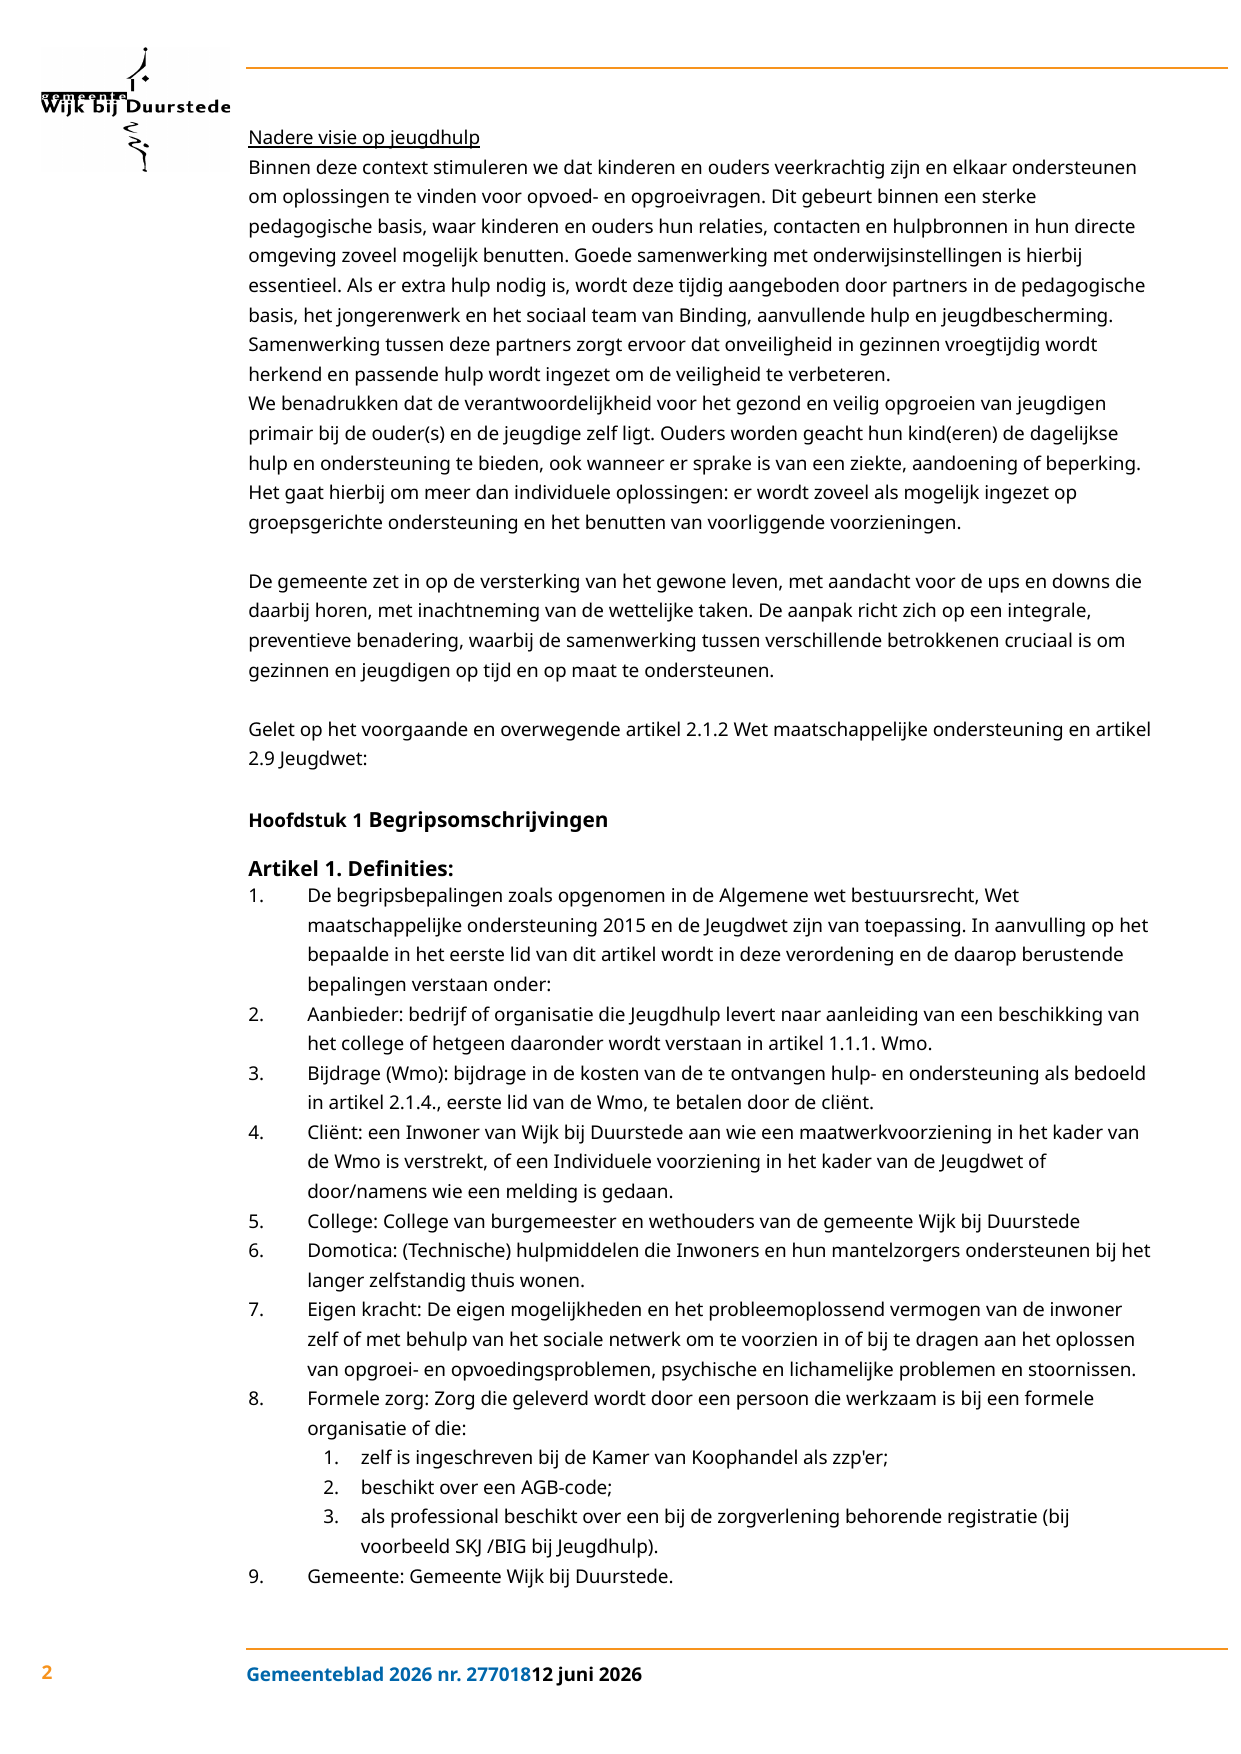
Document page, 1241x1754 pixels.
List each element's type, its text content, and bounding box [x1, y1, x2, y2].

text We benadrukken dat de verantwoordelijkheid voor het gezond en veilig opgroeien van jeugdigen primair bij de ouder(s) en de jeugdige zelf ligt. Ouders worden geacht hun kind(eren) de dagelijkse hulp en ondersteuning te bieden, ook wanneer er sprake is van een ziekte, aandoening of beperking. Het gaat hierbij om meer dan individuele oplossingen: er wordt zoveel als mogelijk ingezet op groepsgerichte ondersteuning en het benutten van voorliggende voorzieningen. [248, 391, 1152, 535]
list Gemeente: Gemeente Wijk bij Duurstede. [248, 1563, 1152, 1589]
list Bijdrage (Wmo): bijdrage in de kosten van de te ontvangen hulp- en ondersteuning als bedoeld in artikel 2.1.4., eerste lid van de Wmo, te betalen door de cliënt. [248, 1060, 1152, 1115]
list Aanbieder: bedrijf of organisatie die Jeugdhulp levert naar aanleiding van een beschikking van het college of hetgeen daaronder wordt verstaan in artikel 1.1.1. Wmo. [248, 1001, 1152, 1056]
text De gemeente zet in op de versterking van het gewone leven, met aandacht voor de ups en downs die daarbij horen, met inachtneming van de wettelijke taken. De aanpak richt zich op een integrale, preventieve benadering, waarbij de samenwerking tussen verschillende betrokkenen cruciaal is om gezinnen en jeugdigen op tijd en op maat te ondersteunen. [248, 568, 1152, 683]
list Cliënt: een Inwoner van Wijk bij Duurstede aan wie een maatwerkvoorziening in het kader van de Wmo is verstrekt, of een Individuele voorziening in het kader van de Jeugdwet of door/namens wie een melding is gedaan. [248, 1119, 1152, 1204]
text Artikel 1. Definities: [248, 854, 1152, 882]
text Binnen deze context stimuleren we dat kinderen en ouders veerkrachtig zijn en elkaar ondersteunen om oplossingen te vinden voor opvoed- en opgroeivragen. Dit gebeurt binnen een sterke pedagogische basis, waar kinderen en ouders hun relaties, contacten en hulpbronnen in hun directe omgeving zoveel mogelijk benutten. Goede samenwerking met onderwijsinstellingen is hierbij essentieel. Als er extra hulp nodig is, wordt deze tijdig aangeboden door partners in de pedagogische basis, het jongerenwerk en het sociaal team van Binding, aanvullende hulp en jeugdbescherming. Samenwerking tussen deze partners zorgt ervoor dat onveiligheid in gezinnen vroegtijdig wordt herkend en passende hulp wordt ingezet om de veiligheid te verbeteren. [248, 154, 1152, 387]
list Domotica: (Technische) hulpmiddelen die Inwoners en hun mantelzorgers ondersteunen bij het langer zelfstandig thuis wonen. [248, 1237, 1152, 1293]
picture [41, 47, 231, 172]
list als professional beschikt over een bij de zorgverlening behorende registratie (bij voorbeeld SKJ /BIG bij Jeugdhulp). [323, 1504, 1152, 1559]
text Hoofdstuk 1 Begripsomschrijvingen [248, 805, 1152, 833]
text Gelet op het voorgaande en overwegende artikel 2.1.2 Wet maatschappelijke ondersteuning en artikel 2.9 Jeugdwet: [248, 716, 1152, 771]
list Eigen kracht: De eigen mogelijkheden en het probleemoplossend vermogen van de inwoner zelf of met behulp van het sociale netwerk om te voorzien in of bij te dragen aan het oplossen van opgroei- en opvoedingsproblemen, psychische en lichamelijke problemen en stoornissen. [248, 1297, 1152, 1382]
list De begripsbepalingen zoals opgenomen in de Algemene wet bestuursrecht, Wet maatschappelijke ondersteuning 2015 en de Jeugdwet zijn van toepassing. In aanvulling op het bepaalde in het eerste lid van dit artikel wordt in deze verordening en de daarop berustende bepalingen verstaan onder: [248, 882, 1152, 997]
list beschikt over een AGB-code; [323, 1474, 1152, 1500]
list Formele zorg: Zorg die geleverd wordt door een persoon die werkzaam is bij een formele organisatie of die: [248, 1385, 1152, 1441]
list College: College van burgemeester en wethouders van de gemeente Wijk bij Duurstede [248, 1208, 1152, 1234]
list zelf is ingeschreven bij de Kamer van Koophandel als zzp'er; [323, 1444, 1152, 1470]
text Nadere visie op jeugdhulp [248, 124, 1152, 150]
